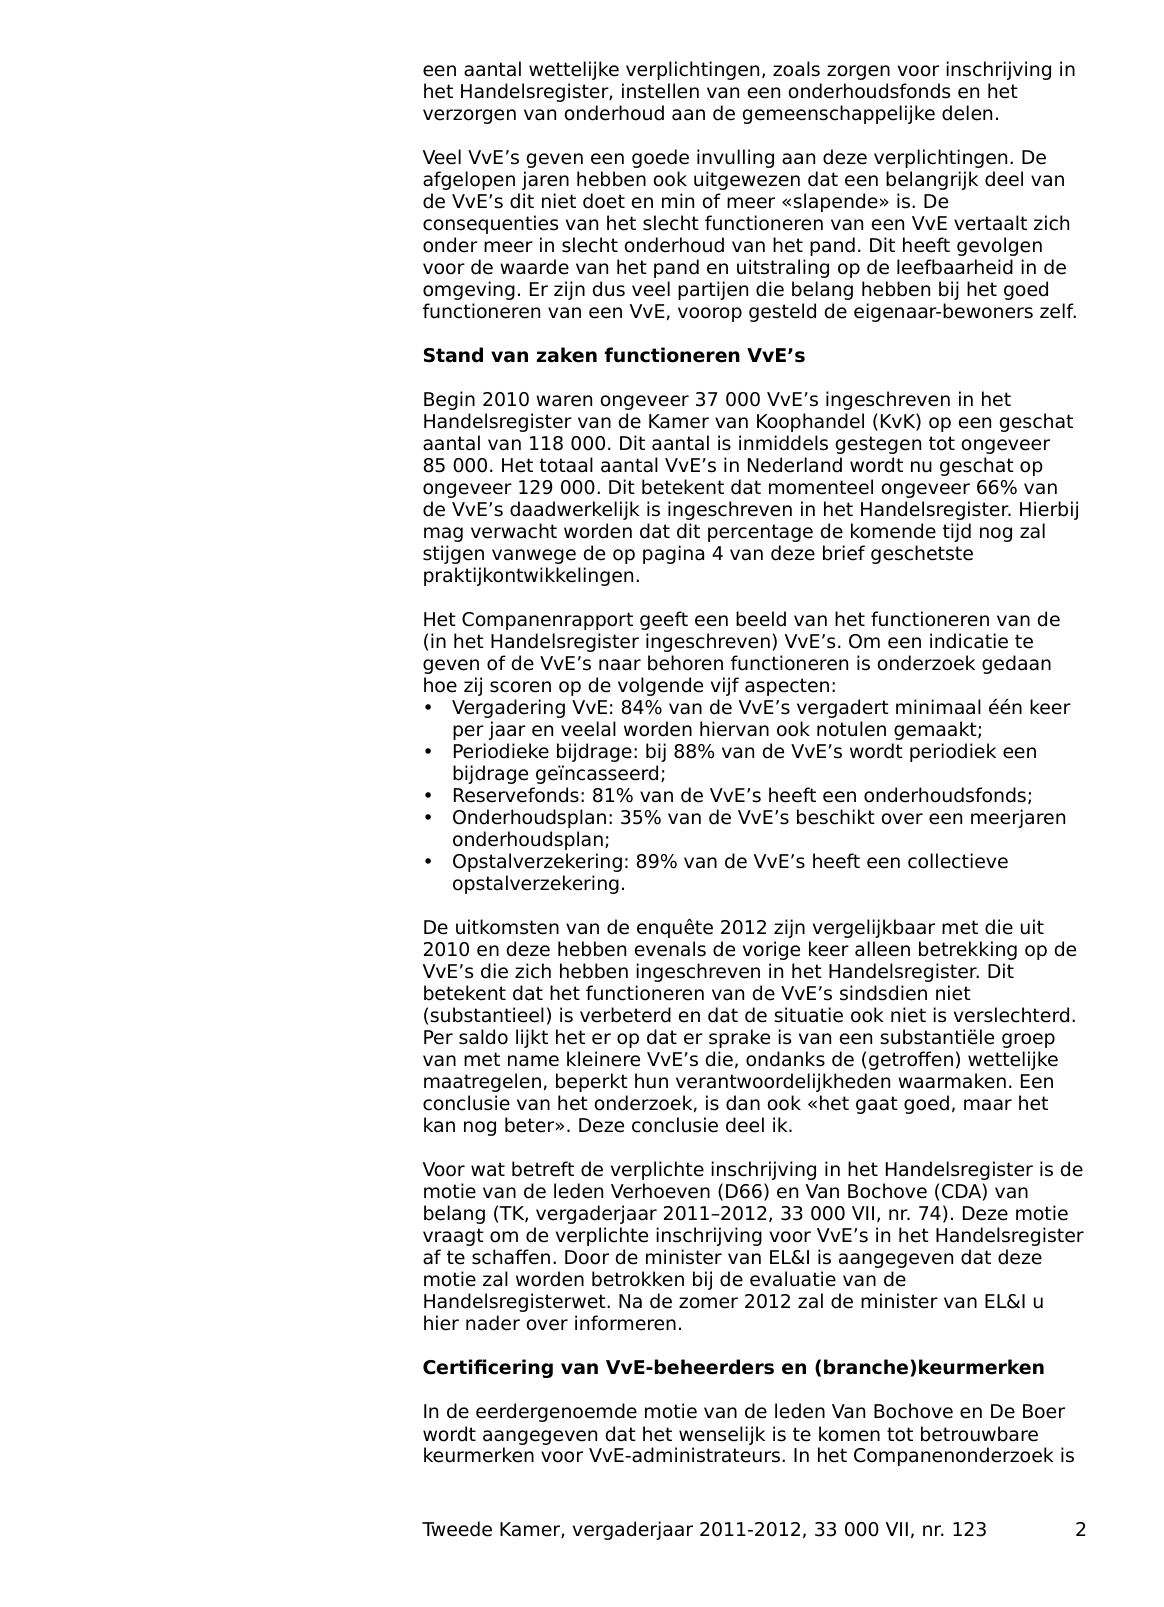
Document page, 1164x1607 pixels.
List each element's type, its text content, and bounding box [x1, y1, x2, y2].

text • Opstalverzekering: 89% van de VvE’s heeft een collectieve opstalverzekering. [422, 851, 1087, 895]
text Begin 2010 waren ongeveer 37 000 VvE’s ingeschreven in het Handelsregister van de Kamer van Koophandel (KvK) op een geschat aantal van 118 000. Dit aantal is inmiddels gestegen tot ongeveer 85 000. Het totaal aantal VvE’s in Nederland wordt nu geschat op ongeveer 129 000. Dit betekent dat momenteel ongeveer 66% van de VvE’s daadwerkelijk is ingeschreven in het Handelsregister. Hierbij mag verwacht worden dat dit percentage de komende tijd nog zal stijgen vanwege de op pagina 4 van deze brief geschetste praktijkontwikkelingen. [422, 389, 1087, 587]
text • Reservefonds: 81% van de VvE’s heeft een onderhoudsfonds; [422, 785, 1087, 807]
subtitle Certificering van VvE-beheerders en (branche)keurmerken [422, 1357, 1087, 1379]
text • Onderhoudsplan: 35% van de VvE’s beschikt over een meerjaren onderhoudsplan; [422, 807, 1087, 851]
text • Periodieke bijdrage: bij 88% van de VvE’s wordt periodiek een bijdrage geïncasseerd; [422, 741, 1087, 785]
text Voor wat betreft de verplichte inschrijving in het Handelsregister is de motie van de leden Verhoeven (D66) en Van Bochove (CDA) van belang (TK, vergaderjaar 2011–2012, 33 000 VII, nr. 74). Deze motie vraagt om de verplichte inschrijving voor VvE’s in het Handelsregister af te schaffen. Door de minister van EL&I is aangegeven dat deze motie zal worden betrokken bij de evaluatie van de Handelsregisterwet. Na de zomer 2012 zal de minister van EL&I u hier nader over informeren. [422, 1159, 1087, 1335]
text In de eerdergenoemde motie van de leden Van Bochove en De Boer wordt aangegeven dat het wenselijk is te komen tot betrouwbare keurmerken voor VvE-administrateurs. In het Companenonderzoek is [422, 1401, 1087, 1467]
text Het Companenrapport geeft een beeld van het functioneren van de (in het Handelsregister ingeschreven) VvE’s. Om een indicatie te geven of de VvE’s naar behoren functioneren is onderzoek gedaan hoe zij scoren op de volgende vijf aspecten: [422, 609, 1087, 697]
text Veel VvE’s geven een goede invulling aan deze verplichtingen. De afgelopen jaren hebben ook uitgewezen dat een belangrijk deel van de VvE’s dit niet doet en min of meer «slapende» is. De consequenties van het slecht functioneren van een VvE vertaalt zich onder meer in slecht onderhoud van het pand. Dit heeft gevolgen voor de waarde van het pand en uitstraling op de leefbaarheid in de omgeving. Er zijn dus veel partijen die belang hebben bij het goed functioneren van een VvE, voorop gesteld de eigenaar-bewoners zelf. [422, 147, 1087, 323]
text • Vergadering VvE: 84% van de VvE’s vergadert minimaal één keer per jaar en veelal worden hiervan ook notulen gemaakt; [422, 697, 1087, 741]
text De uitkomsten van de enquête 2012 zijn vergelijkbaar met die uit 2010 en deze hebben evenals de vorige keer alleen betrekking op de VvE’s die zich hebben ingeschreven in het Handelsregister. Dit betekent dat het functioneren van de VvE’s sindsdien niet (substantieel) is verbeterd en dat de situatie ook niet is verslechterd. Per saldo lijkt het er op dat er sprake is van een substantiële groep van met name kleinere VvE’s die, ondanks de (getroffen) wettelijke maatregelen, beperkt hun verantwoordelijkheden waarmaken. Een conclusie van het onderzoek, is dan ook «het gaat goed, maar het kan nog beter». Deze conclusie deel ik. [422, 917, 1087, 1137]
subtitle Stand van zaken functioneren VvE’s [422, 345, 1087, 367]
text een aantal wettelijke verplichtingen, zoals zorgen voor inschrijving in het Handelsregister, instellen van een onderhoudsfonds en het verzorgen van onderhoud aan de gemeenschappelijke delen. [422, 59, 1087, 125]
